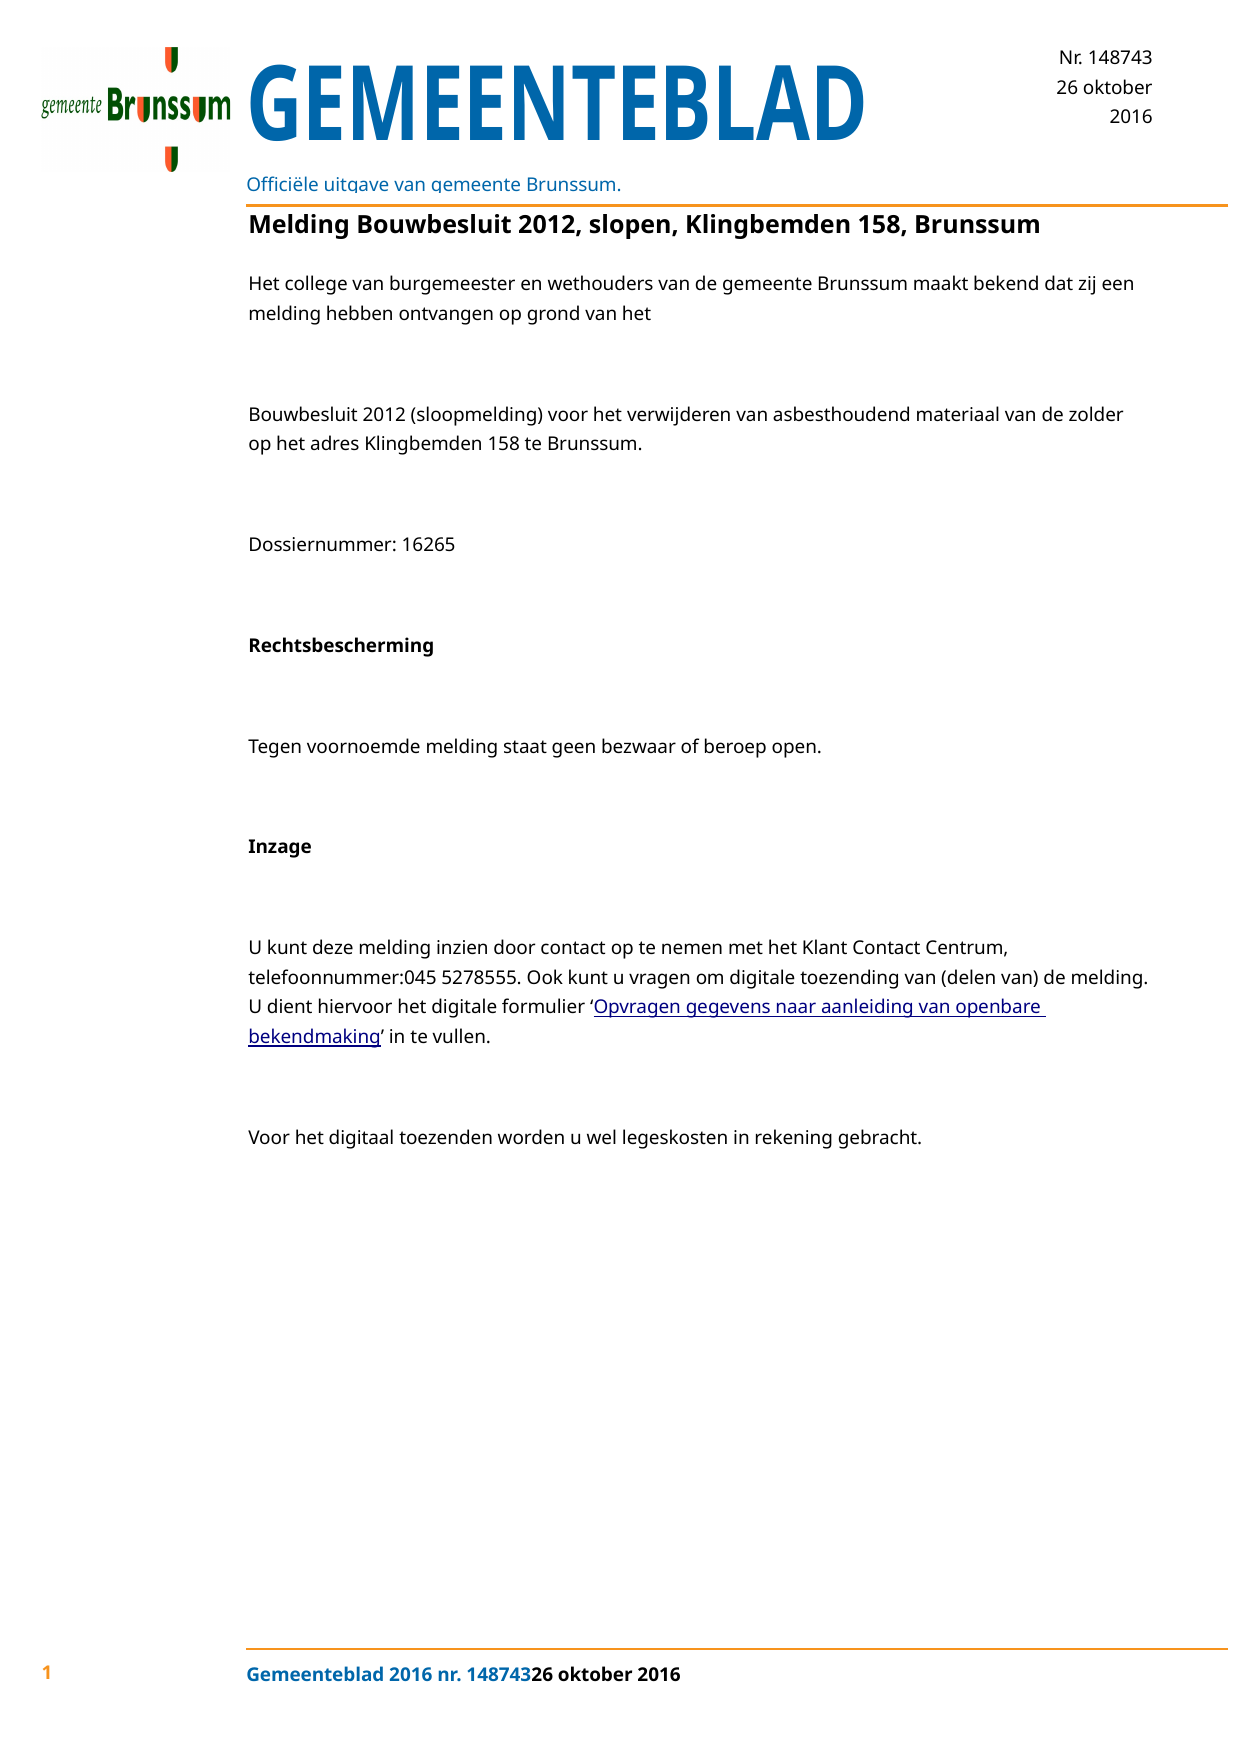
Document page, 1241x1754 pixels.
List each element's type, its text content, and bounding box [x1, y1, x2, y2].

text Voor het digitaal toezenden worden u wel legeskosten in rekening gebracht. [248, 1124, 1152, 1150]
text Tegen voornoemde melding staat geen bezwaar of beroep open. [248, 733, 1152, 758]
text Rechtsbescherming [248, 632, 1152, 658]
text Het college van burgemeester en wethouders van de gemeente Brunssum maakt bekend dat zij een melding hebben ontvangen op grond van het [248, 270, 1152, 326]
picture [41, 47, 231, 172]
text U kunt deze melding inzien door contact op te nemen met het Klant Contact Centrum, telefoonnummer:045 5278555. Ook kunt u vragen om digitale toezending van (delen van) de melding. U dient hiervoor het digitale formulier ‘Opvragen gegevens naar aanleiding van openbare bekendmaking’ in te vullen. [248, 934, 1152, 1049]
text Inzage [248, 834, 1152, 859]
text Melding Bouwbesluit 2012, slopen, Klingbemden 158, Brunssum [248, 207, 1152, 241]
text Bouwbesluit 2012 (sloopmelding) voor het verwijderen van asbesthoudend materiaal van de zolder op het adres Klingbemden 158 te Brunssum. [248, 401, 1152, 456]
text Dossiernummer: 16265 [248, 531, 1152, 557]
